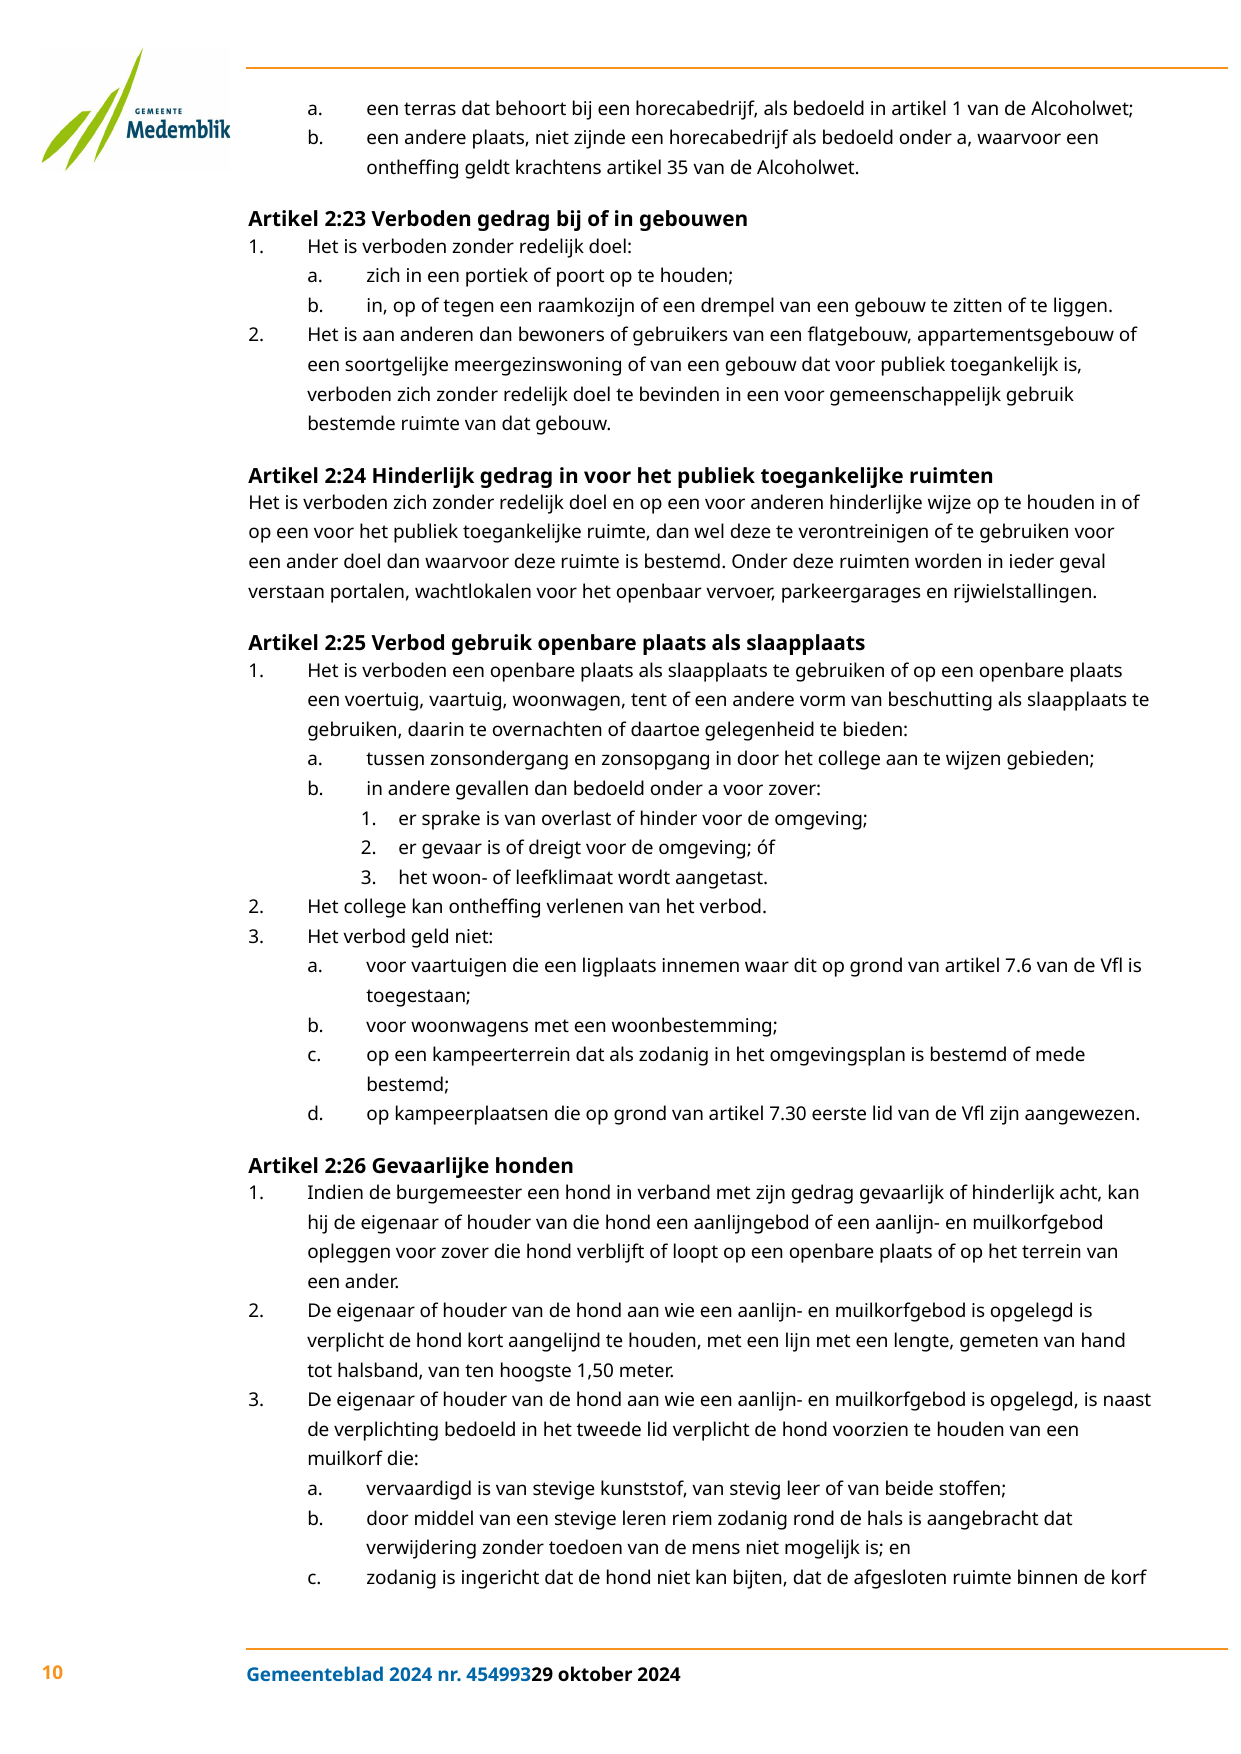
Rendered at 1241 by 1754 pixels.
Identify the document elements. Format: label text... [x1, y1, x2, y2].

list een andere plaats, niet zijnde een horecabedrijf als bedoeld onder a, waarvoor een ontheffing geldt krachtens artikel 35 van de Alcoholwet. [307, 124, 1152, 180]
text Artikel 2:23 Verboden gedrag bij of in gebouwen [248, 204, 1152, 233]
text Artikel 2:24 Hinderlijk gedrag in voor het publiek toegankelijke ruimten [248, 461, 1152, 489]
list zich in een portiek of poort op te houden; [307, 262, 1152, 288]
list Het is verboden zonder redelijk doel: [248, 233, 1152, 258]
list Het is aan anderen dan bewoners of gebruikers van een flatgebouw, appartementsgebouw of een soortgelijke meergezinswoning of van een gebouw dat voor publiek toegankelijk is, verboden zich zonder redelijk doel te bevinden in een voor gemeenschappelijk gebruik bestemde ruimte van dat gebouw. [248, 322, 1152, 436]
list Indien de burgemeester een hond in verband met zijn gedrag gevaarlijk of hinderlijk acht, kan hij de eigenaar of houder van die hond een aanlijngebod of een aanlijn- en muilkorfgebod opleggen voor zover die hond verblijft of loopt op een openbare plaats of op het terrein van een ander. [248, 1179, 1152, 1294]
list er sprake is van overlast of hinder voor de omgeving; [361, 805, 1152, 830]
list Het college kan ontheffing verlenen van het verbod. [248, 893, 1152, 919]
list voor woonwagens met een woonbestemming; [307, 1012, 1152, 1037]
list in andere gevallen dan bedoeld onder a voor zover: [307, 775, 1152, 801]
list er gevaar is of dreigt voor de omgeving; óf [361, 834, 1152, 860]
list voor vaartuigen die een ligplaats innemen waar dit op grond van artikel 7.6 van de Vfl is toegestaan; [307, 953, 1152, 1008]
list Het verbod geld niet: [248, 923, 1152, 949]
picture [41, 47, 231, 172]
list De eigenaar of houder van de hond aan wie een aanlijn- en muilkorfgebod is opgelegd, is naast de verplichting bedoeld in het tweede lid verplicht de hond voorzien te houden van een muilkorf die: [248, 1386, 1152, 1471]
list Het is verboden een openbare plaats als slaapplaats te gebruiken of op een openbare plaats een voertuig, vaartuig, woonwagen, tent of een andere vorm van beschutting als slaapplaats te gebruiken, daarin te overnachten of daartoe gelegenheid te bieden: [248, 657, 1152, 742]
list zodanig is ingericht dat de hond niet kan bijten, dat de afgesloten ruimte binnen de korf [307, 1564, 1152, 1590]
list op kampeerplaatsen die op grond van artikel 7.30 eerste lid van de Vfl zijn aangewezen. [307, 1101, 1152, 1126]
list het woon- of leefklimaat wordt aangetast. [361, 864, 1152, 889]
list De eigenaar of houder van de hond aan wie een aanlijn- en muilkorfgebod is opgelegd is verplicht de hond kort aangelijnd te houden, met een lijn met een lengte, gemeten van hand tot halsband, van ten hoogste 1,50 meter. [248, 1298, 1152, 1383]
text Artikel 2:26 Gevaarlijke honden [248, 1151, 1152, 1179]
list door middel van een stevige leren riem zodanig rond de hals is aangebracht dat verwijdering zonder toedoen van de mens niet mogelijk is; en [307, 1505, 1152, 1560]
list een terras dat behoort bij een horecabedrijf, als bedoeld in artikel 1 van de Alcoholwet; [307, 95, 1152, 121]
list op een kampeerterrein dat als zodanig in het omgevingsplan is bestemd of mede bestemd; [307, 1041, 1152, 1097]
text Artikel 2:25 Verbod gebruik openbare plaats als slaapplaats [248, 628, 1152, 657]
list tussen zonsondergang en zonsopgang in door het college aan te wijzen gebieden; [307, 746, 1152, 771]
text Het is verboden zich zonder redelijk doel en op een voor anderen hinderlijke wijze op te houden in of op een voor het publiek toegankelijke ruimte, dan wel deze te verontreinigen of te gebruiken voor een ander doel dan waarvoor deze ruimte is bestemd. Onder deze ruimten worden in ieder geval verstaan portalen, wachtlokalen voor het openbaar vervoer, parkeergarages en rijwielstallingen. [248, 489, 1152, 604]
list in, op of tegen een raamkozijn of een drempel van een gebouw te zitten of te liggen. [307, 292, 1152, 318]
list vervaardigd is van stevige kunststof, van stevig leer of van beide stoffen; [307, 1475, 1152, 1501]
